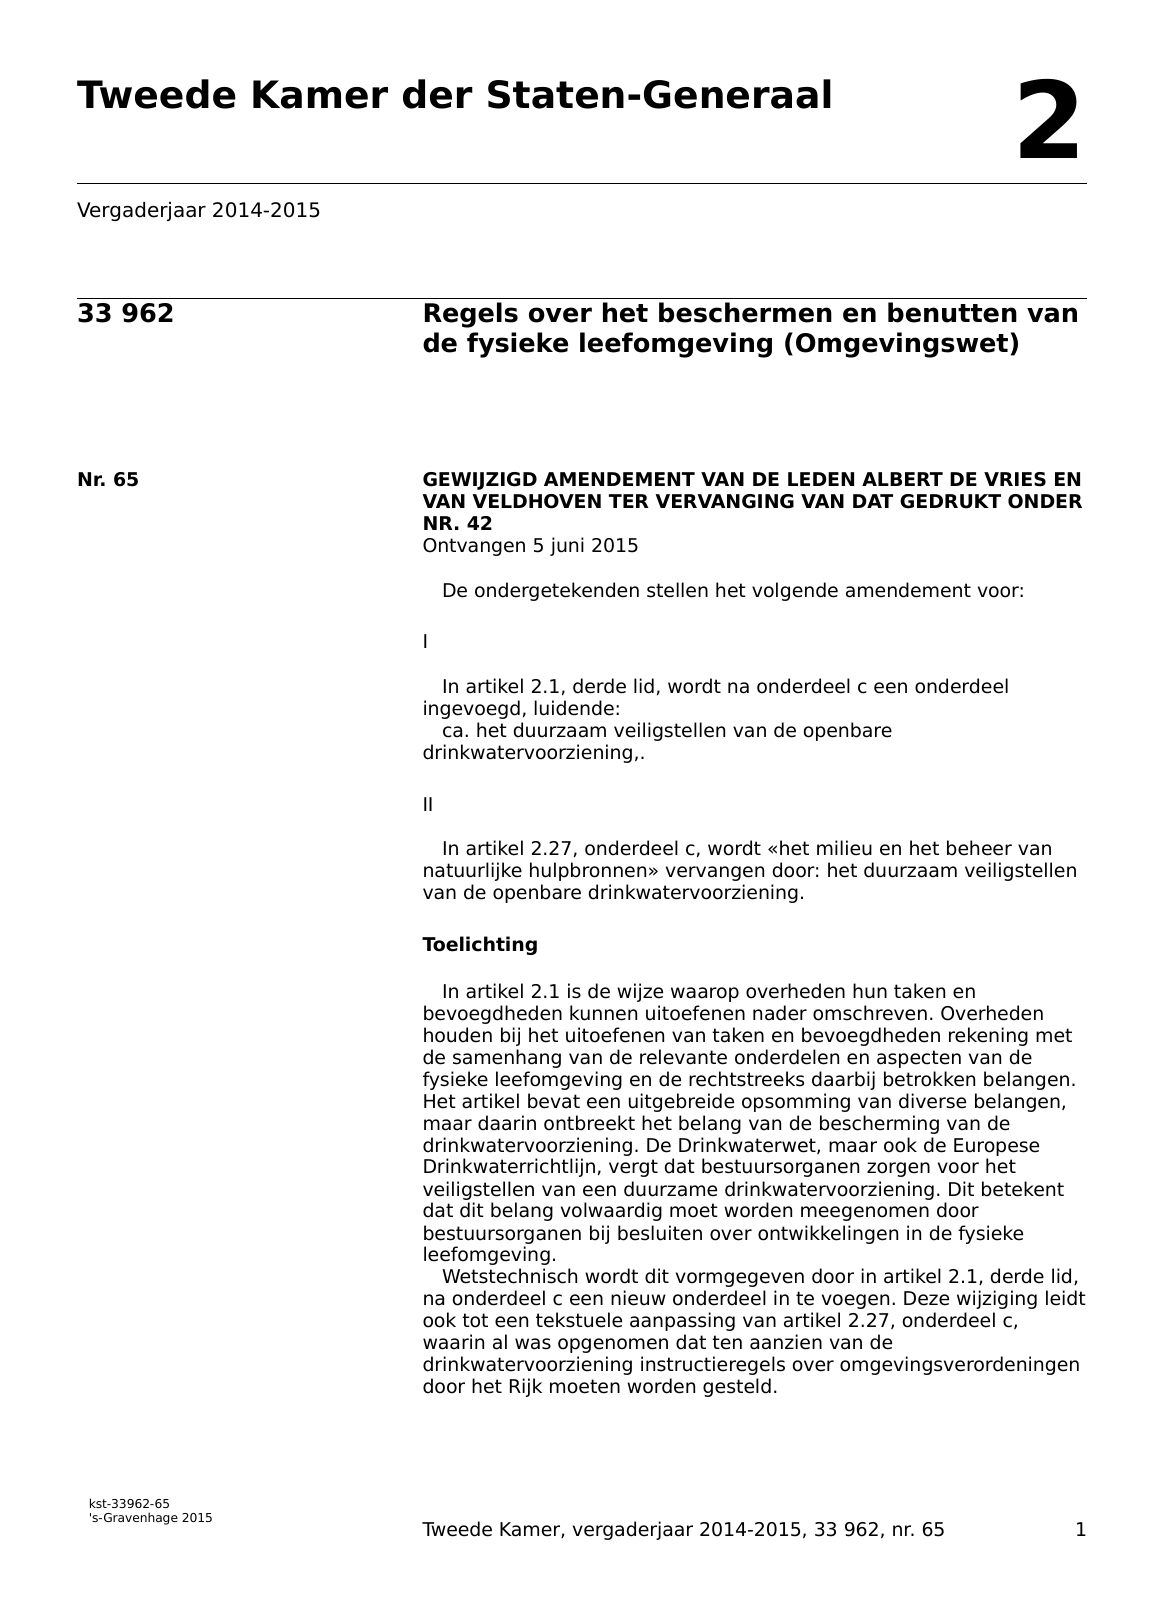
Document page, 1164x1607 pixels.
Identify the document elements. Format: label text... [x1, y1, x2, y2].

text In artikel 2.27, onderdeel c, wordt «het milieu en het beheer van natuurlijke hulpbronnen» vervangen door: het duurzaam veiligstellen van de openbare drinkwatervoorziening. [422, 838, 1087, 904]
text In artikel 2.1 is de wijze waarop overheden hun taken en bevoegdheden kunnen uitoefenen nader omschreven. Overheden houden bij het uitoefenen van taken en bevoegdheden rekening met de samenhang van de relevante onderdelen en aspecten van de fysieke leefomgeving en de rechtstreeks daarbij betrokken belangen. Het artikel bevat een uitgebreide opsomming van diverse belangen, maar daarin ontbreekt het belang van de bescherming van de drinkwatervoorziening. De Drinkwaterwet, maar ook de Europese Drinkwaterrichtlijn, vergt dat bestuursorganen zorgen voor het veiligstellen van een duurzame drinkwatervoorziening. Dit betekent dat dit belang volwaardig moet worden meegenomen door bestuursorganen bij besluiten over ontwikkelingen in de fysieke leefomgeving. [422, 981, 1087, 1266]
subtitle I [422, 631, 1087, 653]
text De ondergetekenden stellen het volgende amendement voor: [422, 579, 1087, 601]
text In artikel 2.1, derde lid, wordt na onderdeel c een onderdeel ingevoegd, luidende: [422, 676, 1087, 719]
subtitle 33 962 Regels over het beschermen en benutten van de fysieke leefomgeving (Omgevingswet) [77, 299, 1087, 358]
text ca. het duurzaam veiligstellen van de openbare drinkwatervoorziening,. [422, 719, 1087, 763]
table_header Tweede Kamer der Staten-Generaal [77, 59, 886, 183]
table_cell Vergaderjaar 2014-2015 [77, 184, 1087, 298]
text Ontvangen 5 juni 2015 [422, 535, 1087, 557]
text Wetstechnisch wordt dit vormgegeven door in artikel 2.1, derde lid, na onderdeel c een nieuw onderdeel in te voegen. Deze wijziging leidt ook tot een tekstuele aanpassing van artikel 2.27, onderdeel c, waarin al was opgenomen dat ten aanzien van de drinkwatervoorziening instructieregels over omgevingsverordeningen door het Rijk moeten worden gesteld. [422, 1266, 1087, 1398]
subtitle II [422, 793, 1087, 816]
subtitle Nr. 65 GEWIJZIGD AMENDEMENT VAN DE LEDEN ALBERT DE VRIES EN VAN VELDHOVEN TER VERVANGING VAN DAT GEDRUKT ONDER NR. 42 [77, 469, 1087, 535]
text 's-Gravenhage 2015 [88, 1511, 323, 1525]
text kst-33962-65 [88, 1497, 323, 1511]
table_header 2 [886, 59, 1087, 183]
subtitle Toelichting [422, 934, 1087, 956]
